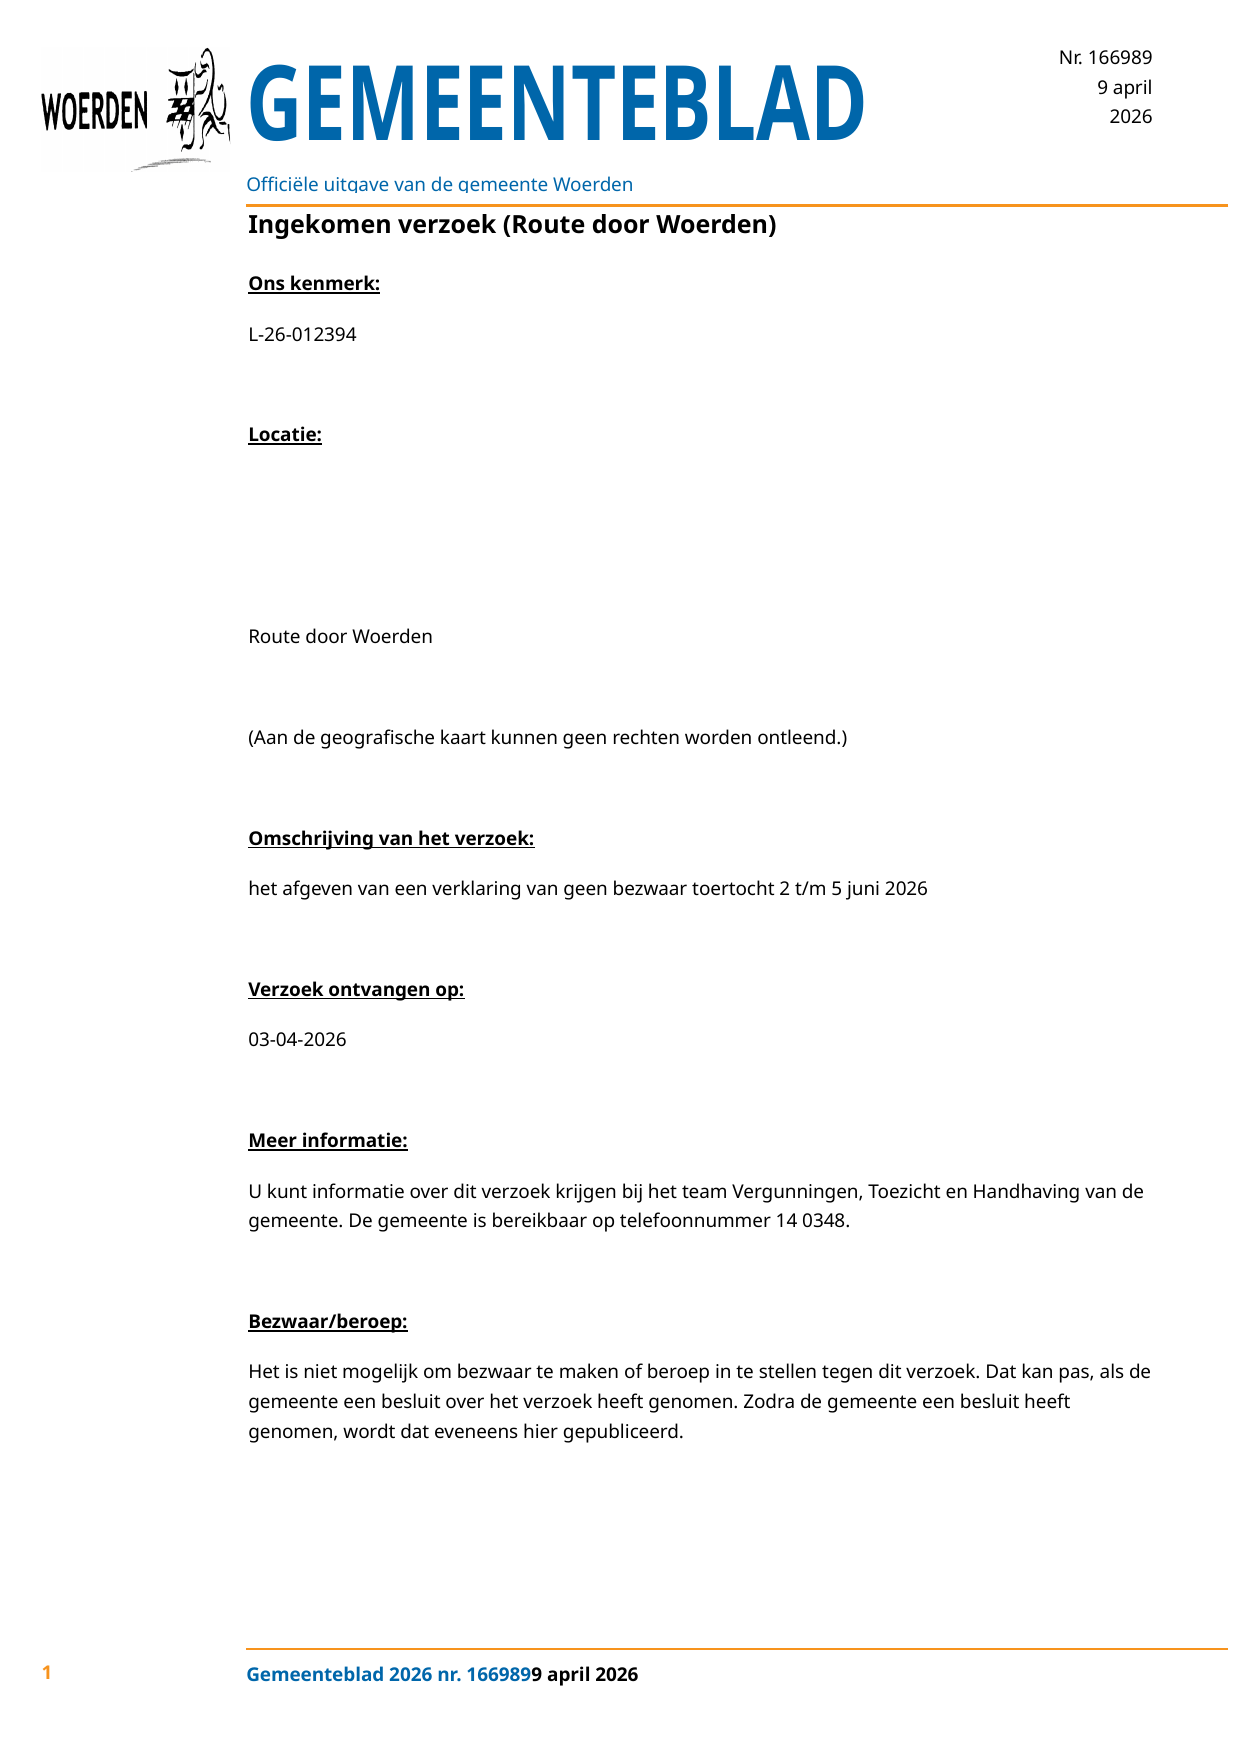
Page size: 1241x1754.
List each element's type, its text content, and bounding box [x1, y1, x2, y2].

text Ingekomen verzoek (Route door Woerden) [248, 207, 1152, 241]
text U kunt informatie over dit verzoek krijgen bij het team Vergunningen, Toezicht en Handhaving van de gemeente. De gemeente is bereikbaar op telefoonnummer 14 0348. [248, 1178, 1152, 1233]
text Ons kenmerk: [248, 270, 1152, 296]
text Locatie: [248, 422, 1152, 447]
text Bezwaar/beroep: [248, 1308, 1152, 1334]
text Meer informatie: [248, 1127, 1152, 1153]
text Route door Woerden [248, 623, 1152, 649]
text het afgeven van een verklaring van geen bezwaar toertocht 2 t/m 5 juni 2026 [248, 875, 1152, 901]
text Het is niet mogelijk om bezwaar te maken of beroep in te stellen tegen dit verzoek. Dat kan pas, als de gemeente een besluit over het verzoek heeft genomen. Zodra de gemeente een besluit heeft genomen, wordt dat eveneens hier gepubliceerd. [248, 1359, 1152, 1443]
text 03-04-2026 [248, 1027, 1152, 1052]
picture [41, 47, 231, 172]
text (Aan de geografische kaart kunnen geen rechten worden ontleend.) [248, 724, 1152, 750]
text Omschrijving van het verzoek: [248, 825, 1152, 851]
text L-26-012394 [248, 321, 1152, 346]
text Verzoek ontvangen op: [248, 976, 1152, 1002]
